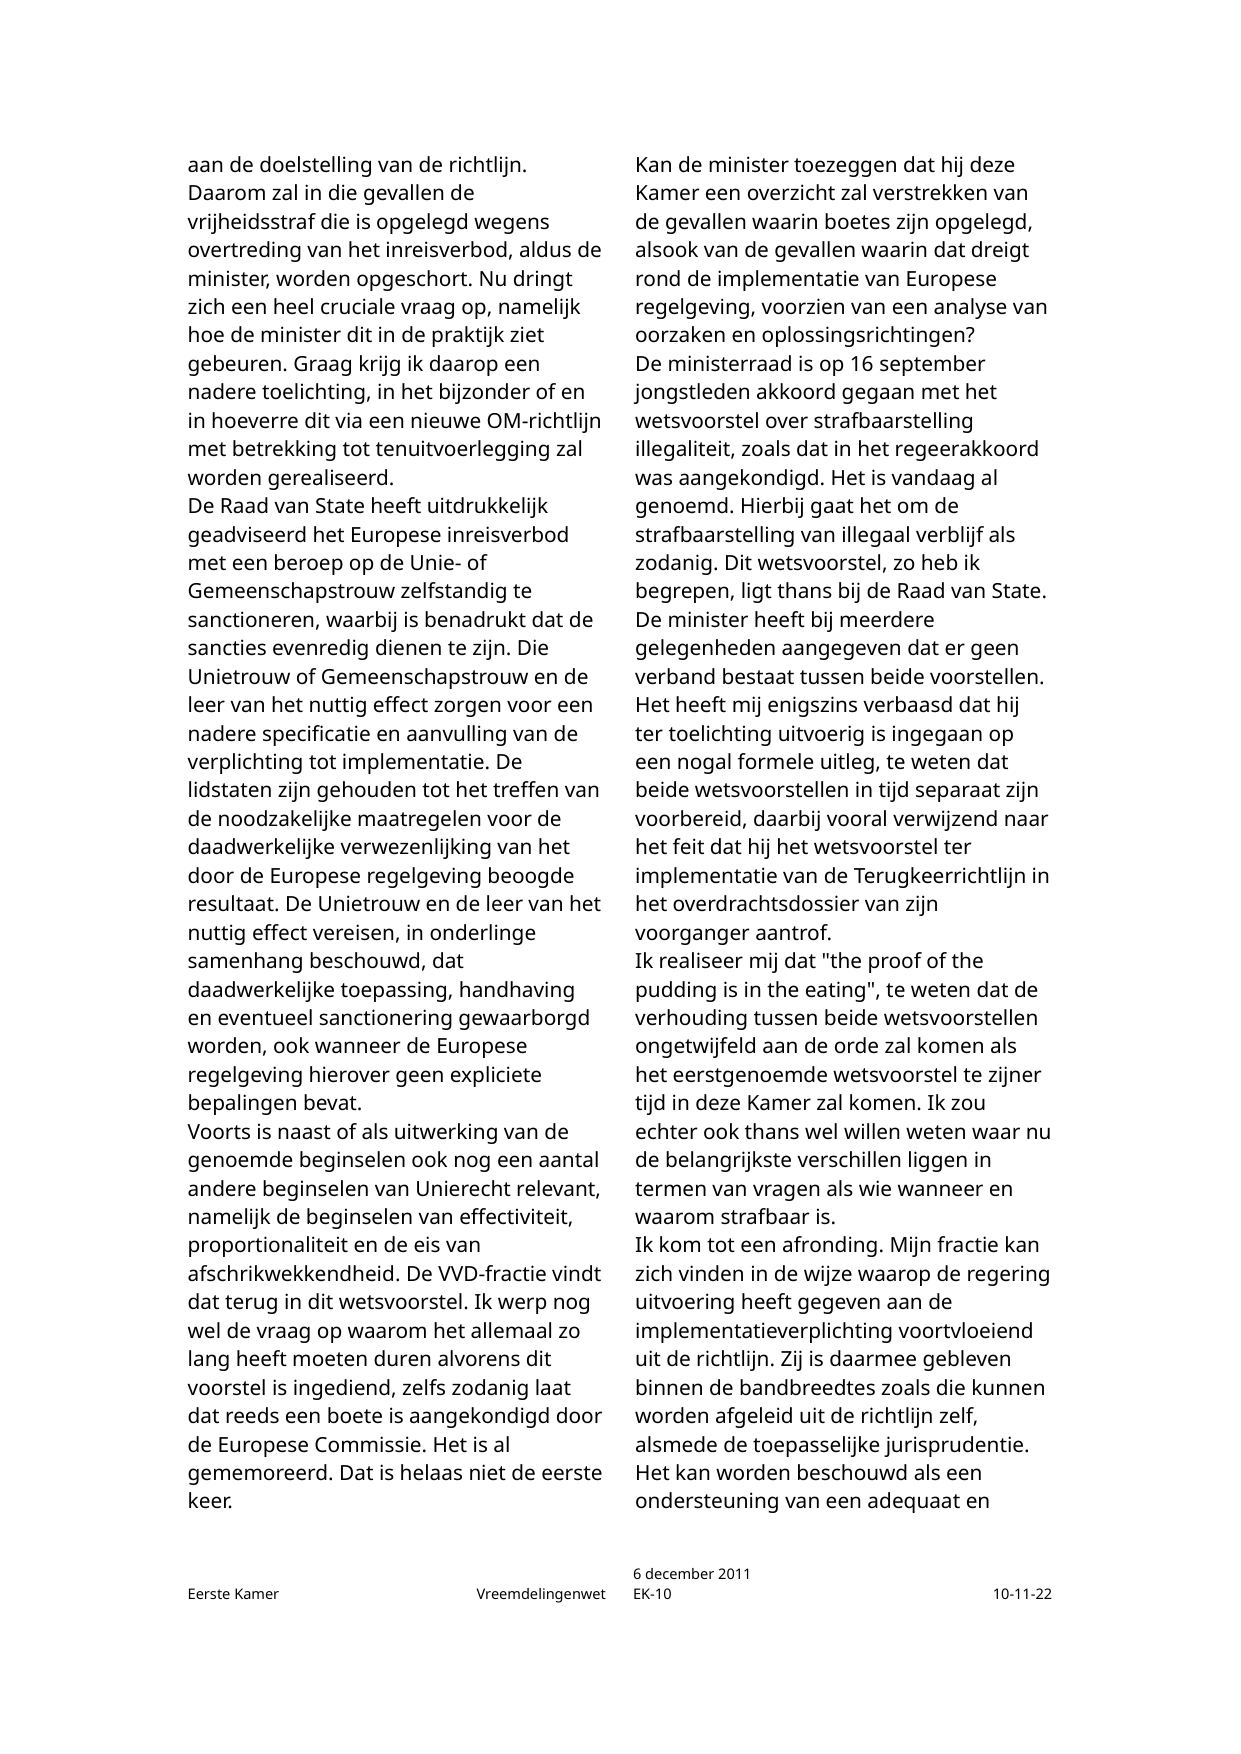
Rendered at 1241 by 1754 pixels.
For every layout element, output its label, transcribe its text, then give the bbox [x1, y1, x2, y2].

text aan de doelstelling van de richtlijn. Daarom zal in die gevallen de vrijheidsstraf die is opgelegd wegens overtreding van het inreisverbod, aldus de minister, worden opgeschort. Nu dringt zich een heel cruciale vraag op, namelijk hoe de minister dit in de praktijk ziet gebeuren. Graag krijg ik daarop een nadere toelichting, in het bijzonder of en in hoeverre dit via een nieuwe OM-richtlijn met betrekking tot tenuitvoerlegging zal worden gerealiseerd. [187, 150, 605, 491]
text De minister heeft bij meerdere gelegenheden aangegeven dat er geen verband bestaat tussen beide voorstellen. Het heeft mij enigszins verbaasd dat hij ter toelichting uitvoerig is ingegaan op een nogal formele uitleg, te weten dat beide wetsvoorstellen in tijd separaat zijn voorbereid, daarbij vooral verwijzend naar het feit dat hij het wetsvoorstel ter implementatie van de Terugkeerrichtlijn in het overdrachtsdossier van zijn voorganger aantrof. [635, 605, 1053, 946]
text Ik realiseer mij dat "the proof of the pudding is in the eating", te weten dat de verhouding tussen beide wetsvoorstellen ongetwijfeld aan de orde zal komen als het eerstgenoemde wetsvoorstel te zijner tijd in deze Kamer zal komen. Ik zou echter ook thans wel willen weten waar nu de belangrijkste verschillen liggen in termen van vragen als wie wanneer en waarom strafbaar is. [635, 946, 1053, 1231]
text Voorts is naast of als uitwerking van de genoemde beginselen ook nog een aantal andere beginselen van Unierecht relevant, namelijk de beginselen van effectiviteit, proportionaliteit en de eis van afschrikwekkendheid. De VVD-fractie vindt dat terug in dit wetsvoorstel. Ik werp nog wel de vraag op waarom het allemaal zo lang heeft moeten duren alvorens dit voorstel is ingediend, zelfs zodanig laat dat reeds een boete is aangekondigd door de Europese Commissie. Het is al gememoreerd. Dat is helaas niet de eerste keer. [187, 1117, 605, 1515]
text De Raad van State heeft uitdrukkelijk geadviseerd het Europese inreisverbod met een beroep op de Unie- of Gemeenschapstrouw zelfstandig te sanctioneren, waarbij is benadrukt dat de sancties evenredig dienen te zijn. Die Unietrouw of Gemeenschapstrouw en de leer van het nuttig effect zorgen voor een nadere specificatie en aanvulling van de verplichting tot implementatie. De lidstaten zijn gehouden tot het treffen van de noodzakelijke maatregelen voor de daadwerkelijke verwezenlijking van het door de Europese regelgeving beoogde resultaat. De Unietrouw en de leer van het nuttig effect vereisen, in onderlinge samenhang beschouwd, dat daadwerkelijke toepassing, handhaving en eventueel sanctionering gewaarborgd worden, ook wanneer de Europese regelgeving hierover geen expliciete bepalingen bevat. [187, 491, 605, 1117]
text Kan de minister toezeggen dat hij deze Kamer een overzicht zal verstrekken van de gevallen waarin boetes zijn opgelegd, alsook van de gevallen waarin dat dreigt rond de implementatie van Europese regelgeving, voorzien van een analyse van oorzaken en oplossingsrichtingen? [635, 150, 1053, 349]
text Ik kom tot een afronding. Mijn fractie kan zich vinden in de wijze waarop de regering uitvoering heeft gegeven aan de implementatieverplichting voortvloeiend uit de richtlijn. Zij is daarmee gebleven binnen de bandbreedtes zoals die kunnen worden afgeleid uit de richtlijn zelf, alsmede de toepasselijke jurisprudentie. Het kan worden beschouwd als een ondersteuning van een adequaat en [635, 1231, 1053, 1515]
text De ministerraad is op 16 september jongstleden akkoord gegaan met het wetsvoorstel over strafbaarstelling illegaliteit, zoals dat in het regeerakkoord was aangekondigd. Het is vandaag al genoemd. Hierbij gaat het om de strafbaarstelling van illegaal verblijf als zodanig. Dit wetsvoorstel, zo heb ik begrepen, ligt thans bij de Raad van State. [635, 349, 1053, 605]
